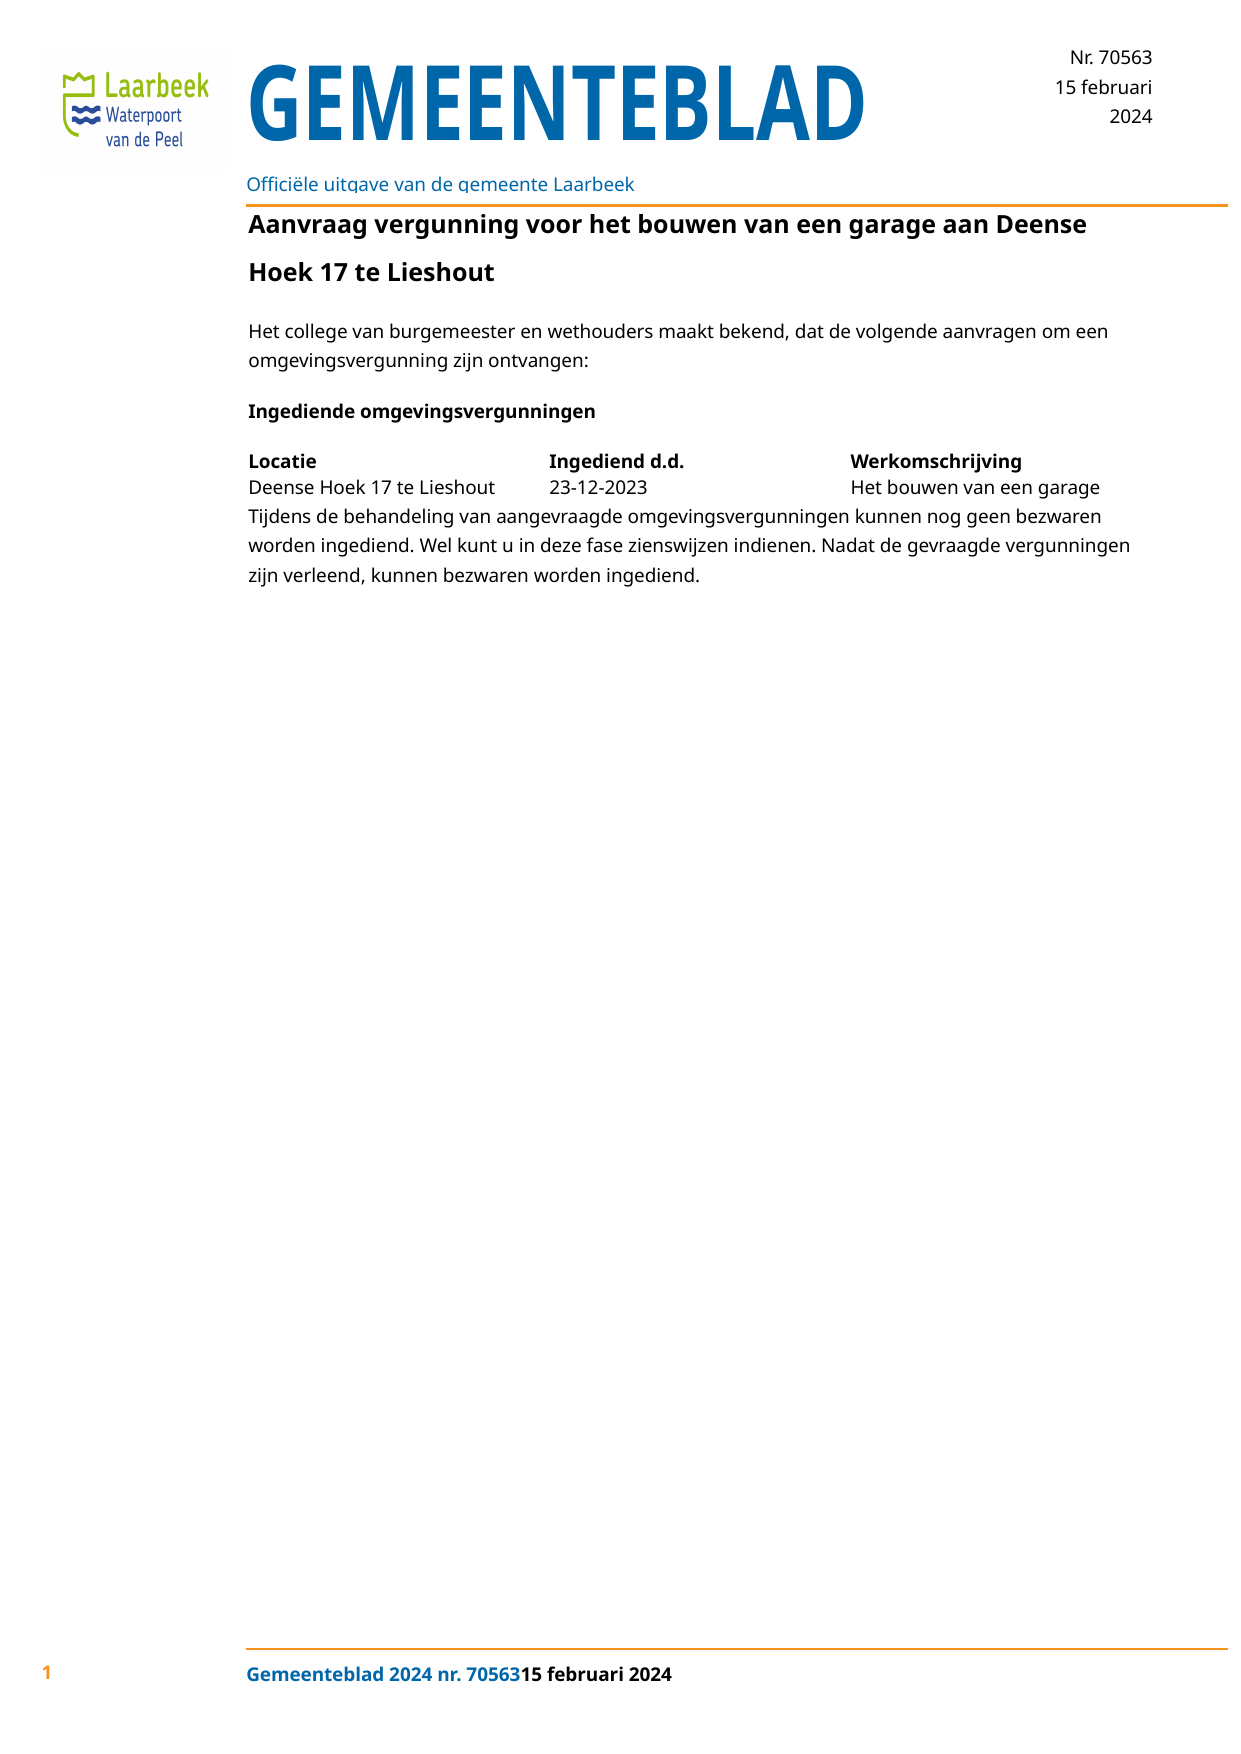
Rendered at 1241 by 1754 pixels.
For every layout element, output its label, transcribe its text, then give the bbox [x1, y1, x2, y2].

picture [41, 47, 231, 172]
table_header Ingediend d.d. [549, 449, 850, 474]
table_cell 23-12-2023 [549, 474, 850, 500]
text Aanvraag vergunning voor het bouwen van een garage aan Deense Hoek 17 te Lieshout [248, 207, 1152, 288]
text Tijdens de behandeling van aangevraagde omgevingsvergunningen kunnen nog geen bezwaren worden ingediend. Wel kunt u in deze fase zienswijzen indienen. Nadat de gevraagde vergunningen zijn verleend, kunnen bezwaren worden ingediend. [248, 503, 1152, 588]
text Het college van burgemeester en wethouders maakt bekend, dat de volgende aanvragen om een omgevingsvergunning zijn ontvangen: [248, 318, 1152, 373]
table_header Locatie [248, 449, 549, 474]
table_cell Deense Hoek 17 te Lieshout [248, 474, 549, 500]
text Ingediende omgevingsvergunningen [248, 398, 1152, 424]
table_header Werkomschrijving [850, 449, 1152, 474]
table_cell Het bouwen van een garage [850, 474, 1152, 500]
